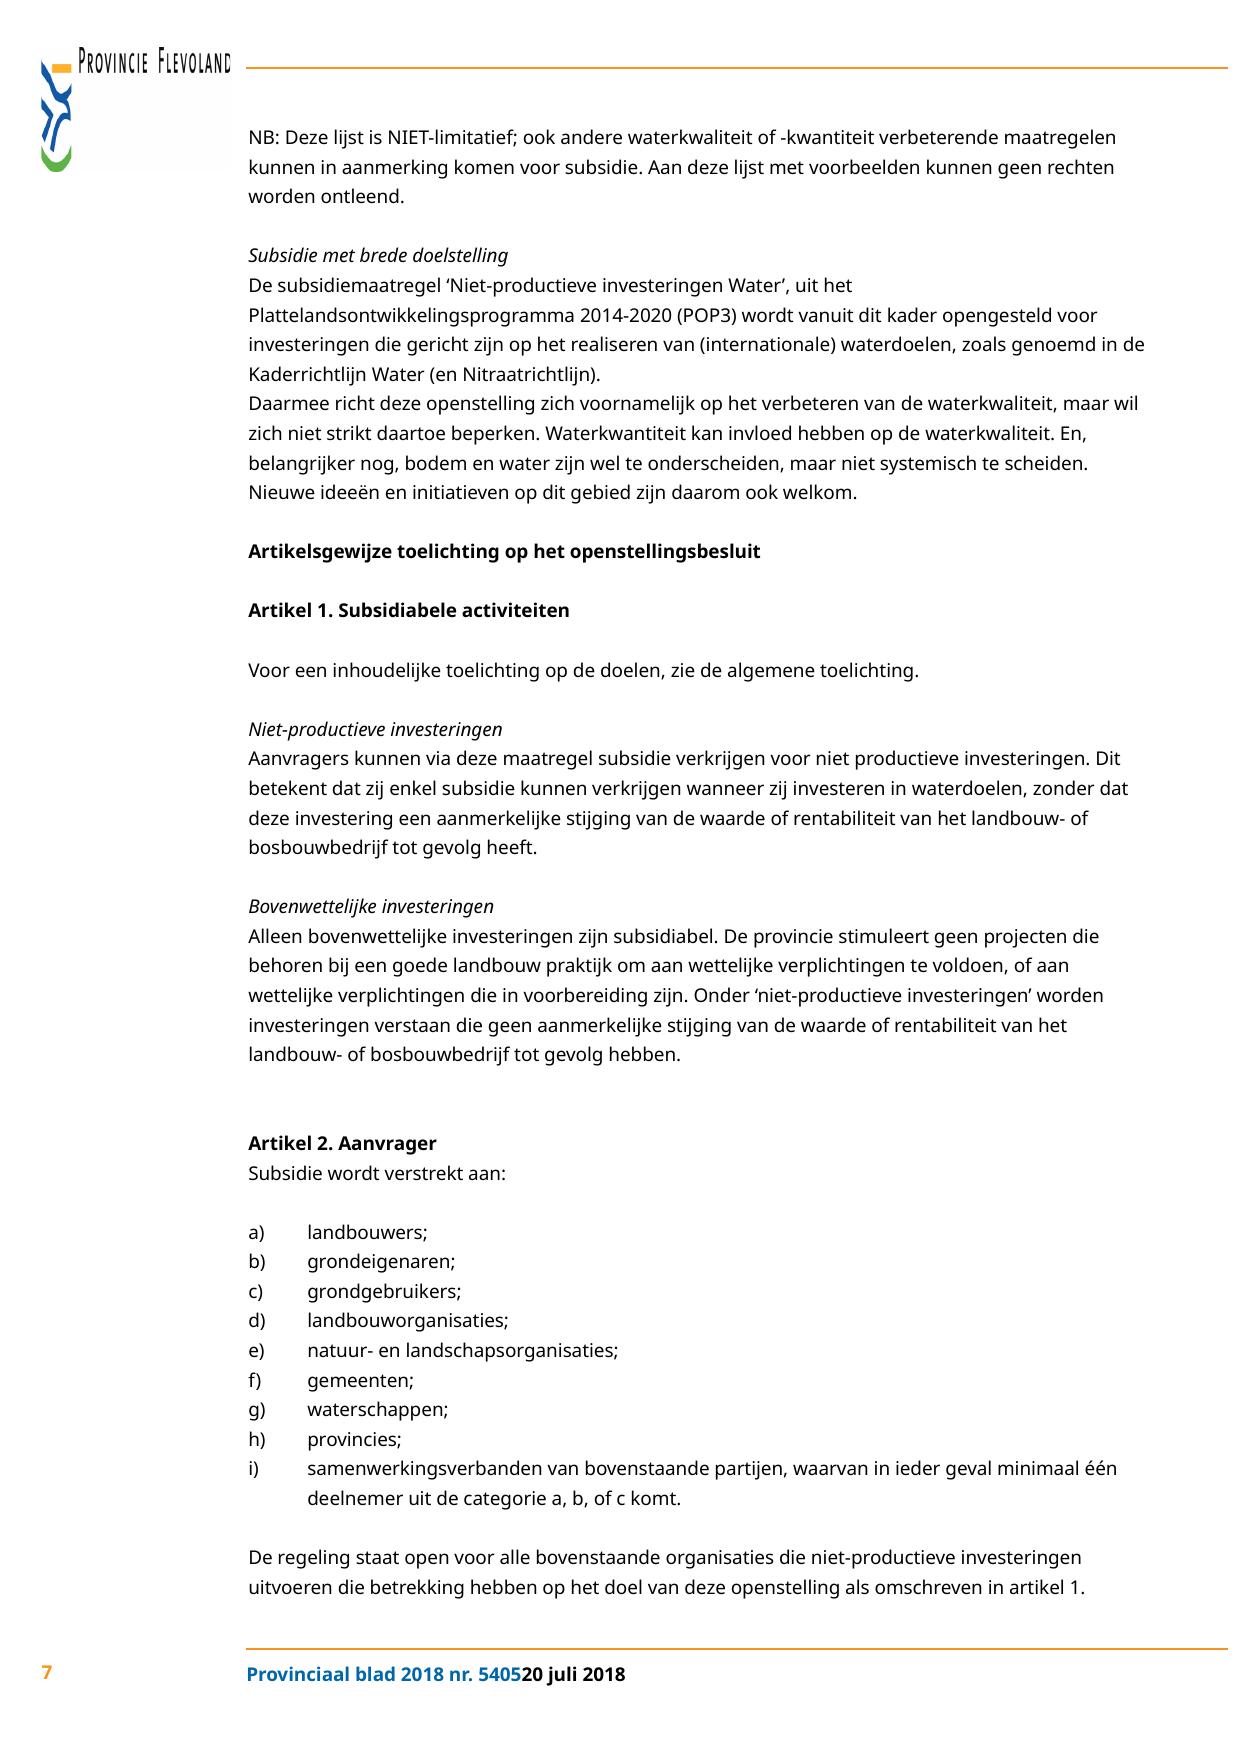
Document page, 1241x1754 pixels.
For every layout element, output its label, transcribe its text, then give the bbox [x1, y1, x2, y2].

text De subsidiemaatregel ‘Niet-productieve investeringen Water’, uit het Plattelandsontwikkelingsprogramma 2014-2020 (POP3) wordt vanuit dit kader opengesteld voor investeringen die gericht zijn op het realiseren van (internationale) waterdoelen, zoals genoemd in de Kaderrichtlijn Water (en Nitraatrichtlijn). [248, 272, 1152, 387]
list grondeigenaren; [248, 1248, 1152, 1274]
list landbouworganisaties; [248, 1308, 1152, 1333]
text Subsidie met brede doelstelling [248, 243, 1152, 268]
text Daarmee richt deze openstelling zich voornamelijk op het verbeteren van de waterkwaliteit, maar wil zich niet strikt daartoe beperken. Waterkwantiteit kan invloed hebben op de waterkwaliteit. En, belangrijker nog, bodem en water zijn wel te onderscheiden, maar niet systemisch te scheiden. Nieuwe ideeën en initiatieven op dit gebied zijn daarom ook welkom. [248, 391, 1152, 505]
list natuur- en landschapsorganisaties; [248, 1337, 1152, 1363]
text NB: Deze lijst is NIET-limitatief; ook andere waterkwaliteit of -kwantiteit verbeterende maatregelen kunnen in aanmerking komen voor subsidie. Aan deze lijst met voorbeelden kunnen geen rechten worden ontleend. [248, 124, 1152, 209]
list waterschappen; [248, 1396, 1152, 1422]
text Artikel 2. Aanvrager [248, 1130, 1152, 1156]
text Voor een inhoudelijke toelichting op de doelen, zie de algemene toelichting. [248, 657, 1152, 683]
text Subsidie wordt verstrekt aan: [248, 1160, 1152, 1186]
list grondgebruikers; [248, 1278, 1152, 1304]
text Niet-productieve investeringen [248, 716, 1152, 742]
picture [41, 47, 231, 172]
text Artikelsgewijze toelichting op het openstellingsbesluit [248, 538, 1152, 564]
text Bovenwettelijke investeringen [248, 893, 1152, 919]
text Artikel 1. Subsidiabele activiteiten [248, 598, 1152, 623]
text Aanvragers kunnen via deze maatregel subsidie verkrijgen voor niet productieve investeringen. Dit betekent dat zij enkel subsidie kunnen verkrijgen wanneer zij investeren in waterdoelen, zonder dat deze investering een aanmerkelijke stijging van de waarde of rentabiliteit van het landbouw- of bosbouwbedrijf tot gevolg heeft. [248, 746, 1152, 860]
text De regeling staat open voor alle bovenstaande organisaties die niet-productieve investeringen uitvoeren die betrekking hebben op het doel van deze openstelling als omschreven in artikel 1. [248, 1544, 1152, 1600]
list gemeenten; [248, 1367, 1152, 1393]
list samenwerkingsverbanden van bovenstaande partijen, waarvan in ieder geval minimaal één deelnemer uit de categorie a, b, of c komt. [248, 1456, 1152, 1511]
text Alleen bovenwettelijke investeringen zijn subsidiabel. De provincie stimuleert geen projecten die behoren bij een goede landbouw praktijk om aan wettelijke verplichtingen te voldoen, of aan wettelijke verplichtingen die in voorbereiding zijn. Onder ‘niet-productieve investeringen’ worden investeringen verstaan die geen aanmerkelijke stijging van de waarde of rentabiliteit van het landbouw- of bosbouwbedrijf tot gevolg hebben. [248, 923, 1152, 1067]
list landbouwers; [248, 1219, 1152, 1245]
list provincies; [248, 1426, 1152, 1452]
